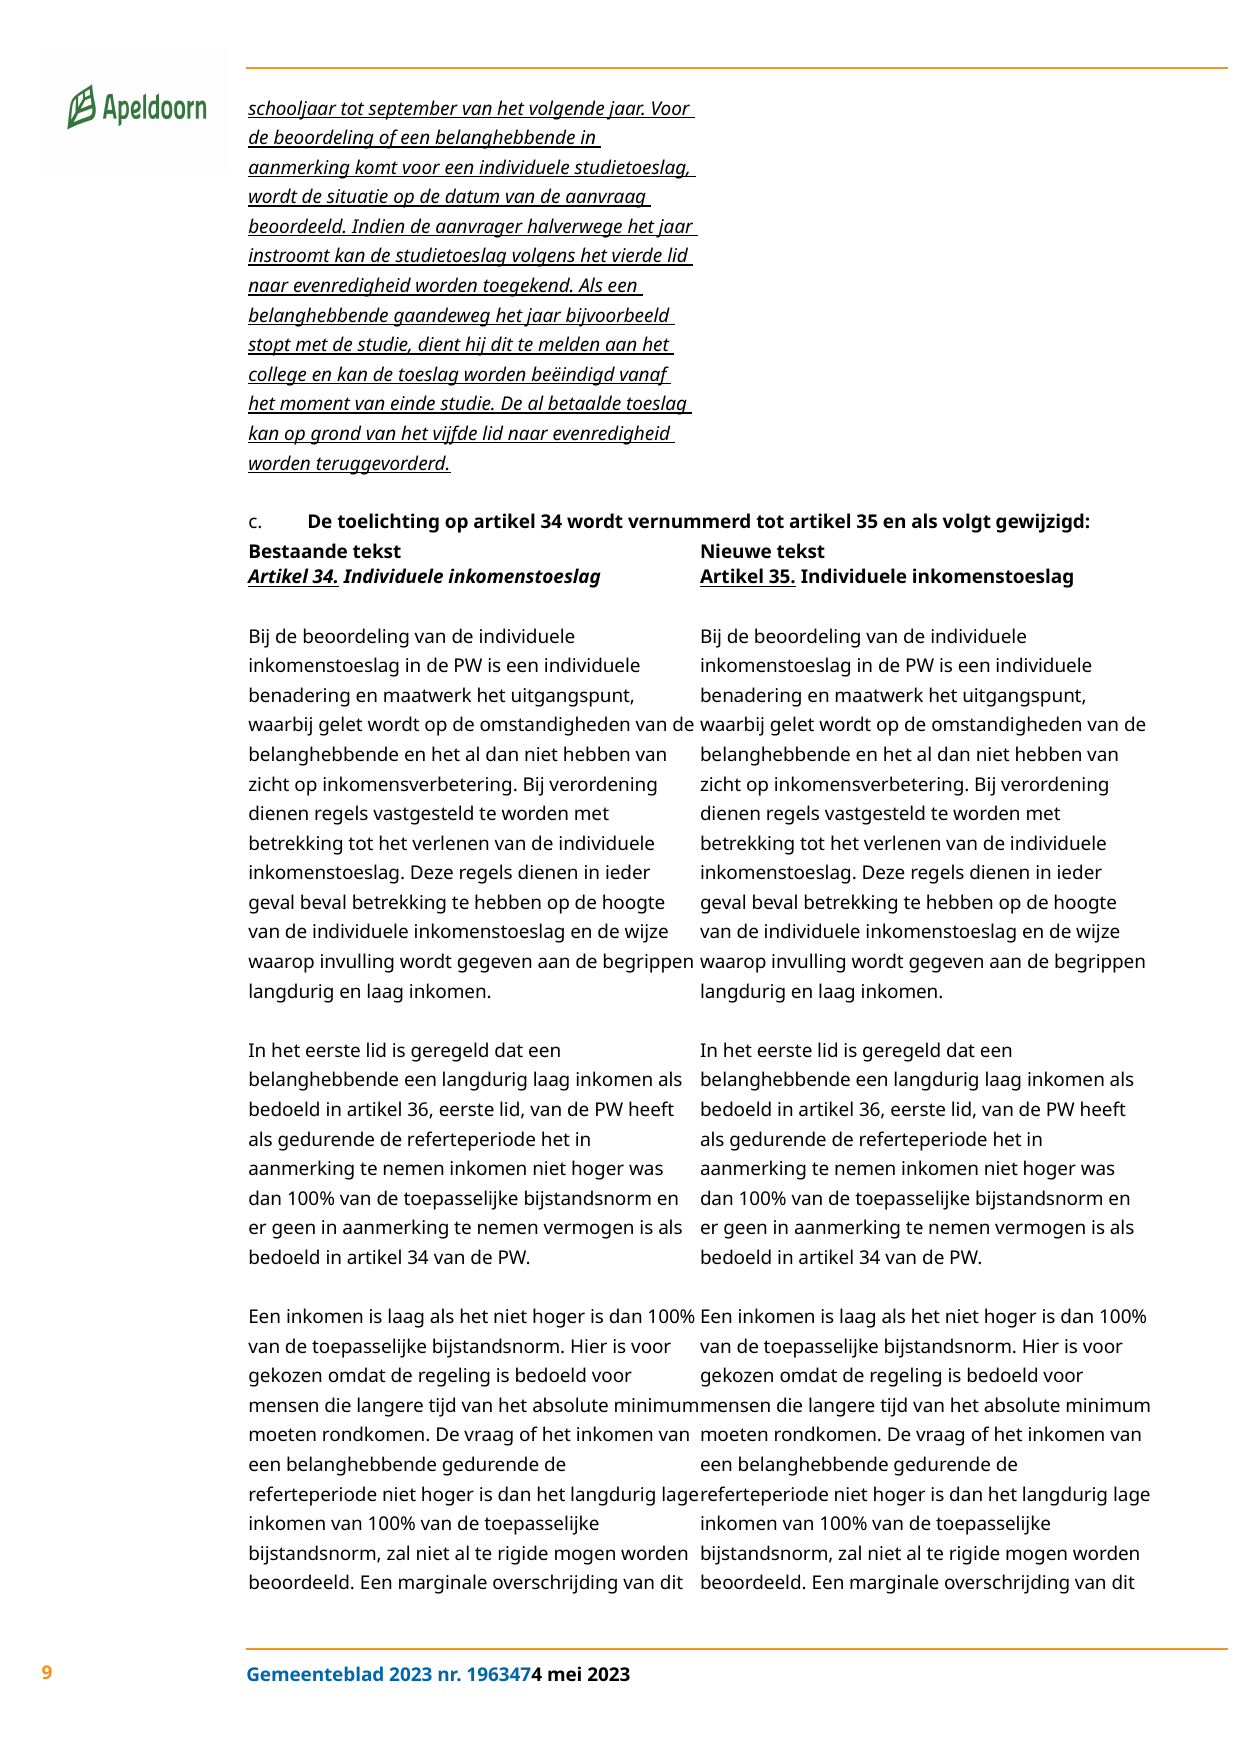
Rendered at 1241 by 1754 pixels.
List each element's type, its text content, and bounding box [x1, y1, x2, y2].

list De toelichting op artikel 34 wordt vernummerd tot artikel 35 en als volgt gewijzigd: [248, 508, 1152, 534]
table_cell [700, 95, 1152, 476]
table_cell schooljaar tot september van het volgende jaar. Voor de beoordeling of een belanghebbende in aanmerking komt voor een individuele studietoeslag, wordt de situatie op de datum van de aanvraag beoordeeld. Indien de aanvrager halverwege het jaar instroomt kan de studietoeslag volgens het vierde lid naar evenredigheid worden toegekend. Als een belanghebbende gaandeweg het jaar bijvoorbeeld stopt met de studie, dient hij dit te melden aan het college en kan de toeslag worden beëindigd vanaf het moment van einde studie. De al betaalde toeslag kan op grond van het vijfde lid naar evenredigheid worden teruggevorderd. [248, 95, 700, 476]
table_header Nieuwe tekst [700, 538, 1152, 564]
table_header Bestaande tekst [248, 538, 700, 564]
table_cell Artikel 35. Individuele inkomenstoeslag Bij de beoordeling van de individuele inkomenstoeslag in de PW is een individuele benadering en maatwerk het uitgangspunt, waarbij gelet wordt op de omstandigheden van de belanghebbende en het al dan niet hebben van zicht op inkomensverbetering. Bij verordening dienen regels vastgesteld te worden met betrekking tot het verlenen van de individuele inkomenstoeslag. Deze regels dienen in ieder geval beval betrekking te hebben op de hoogte van de individuele inkomenstoeslag en de wijze waarop invulling wordt gegeven aan de begrippen langdurig en laag inkomen. In het eerste lid is geregeld dat een belanghebbende een langdurig laag inkomen als bedoeld in artikel 36, eerste lid, van de PW heeft als gedurende de referteperiode het in aanmerking te nemen inkomen niet hoger was dan 100% van de toepasselijke bijstandsnorm en er geen in aanmerking te nemen vermogen is als bedoeld in artikel 34 van de PW. Een inkomen is laag als het niet hoger is dan 100% van de toepasselijke bijstandsnorm. Hier is voor gekozen omdat de regeling is bedoeld voor mensen die langere tijd van het absolute minimum moeten rondkomen. De vraag of het inkomen van een belanghebbende gedurende de referteperiode niet hoger is dan het langdurig lage inkomen van 100% van de toepasselijke bijstandsnorm, zal niet al te rigide mogen worden beoordeeld. Een marginale overschrijding van dit [700, 564, 1152, 1595]
table_cell Artikel 34. Individuele inkomenstoeslag Bij de beoordeling van de individuele inkomenstoeslag in de PW is een individuele benadering en maatwerk het uitgangspunt, waarbij gelet wordt op de omstandigheden van de belanghebbende en het al dan niet hebben van zicht op inkomensverbetering. Bij verordening dienen regels vastgesteld te worden met betrekking tot het verlenen van de individuele inkomenstoeslag. Deze regels dienen in ieder geval beval betrekking te hebben op de hoogte van de individuele inkomenstoeslag en de wijze waarop invulling wordt gegeven aan de begrippen langdurig en laag inkomen. In het eerste lid is geregeld dat een belanghebbende een langdurig laag inkomen als bedoeld in artikel 36, eerste lid, van de PW heeft als gedurende de referteperiode het in aanmerking te nemen inkomen niet hoger was dan 100% van de toepasselijke bijstandsnorm en er geen in aanmerking te nemen vermogen is als bedoeld in artikel 34 van de PW. Een inkomen is laag als het niet hoger is dan 100% van de toepasselijke bijstandsnorm. Hier is voor gekozen omdat de regeling is bedoeld voor mensen die langere tijd van het absolute minimum moeten rondkomen. De vraag of het inkomen van een belanghebbende gedurende de referteperiode niet hoger is dan het langdurig lage inkomen van 100% van de toepasselijke bijstandsnorm, zal niet al te rigide mogen worden beoordeeld. Een marginale overschrijding van dit [248, 564, 700, 1595]
picture [41, 47, 231, 172]
